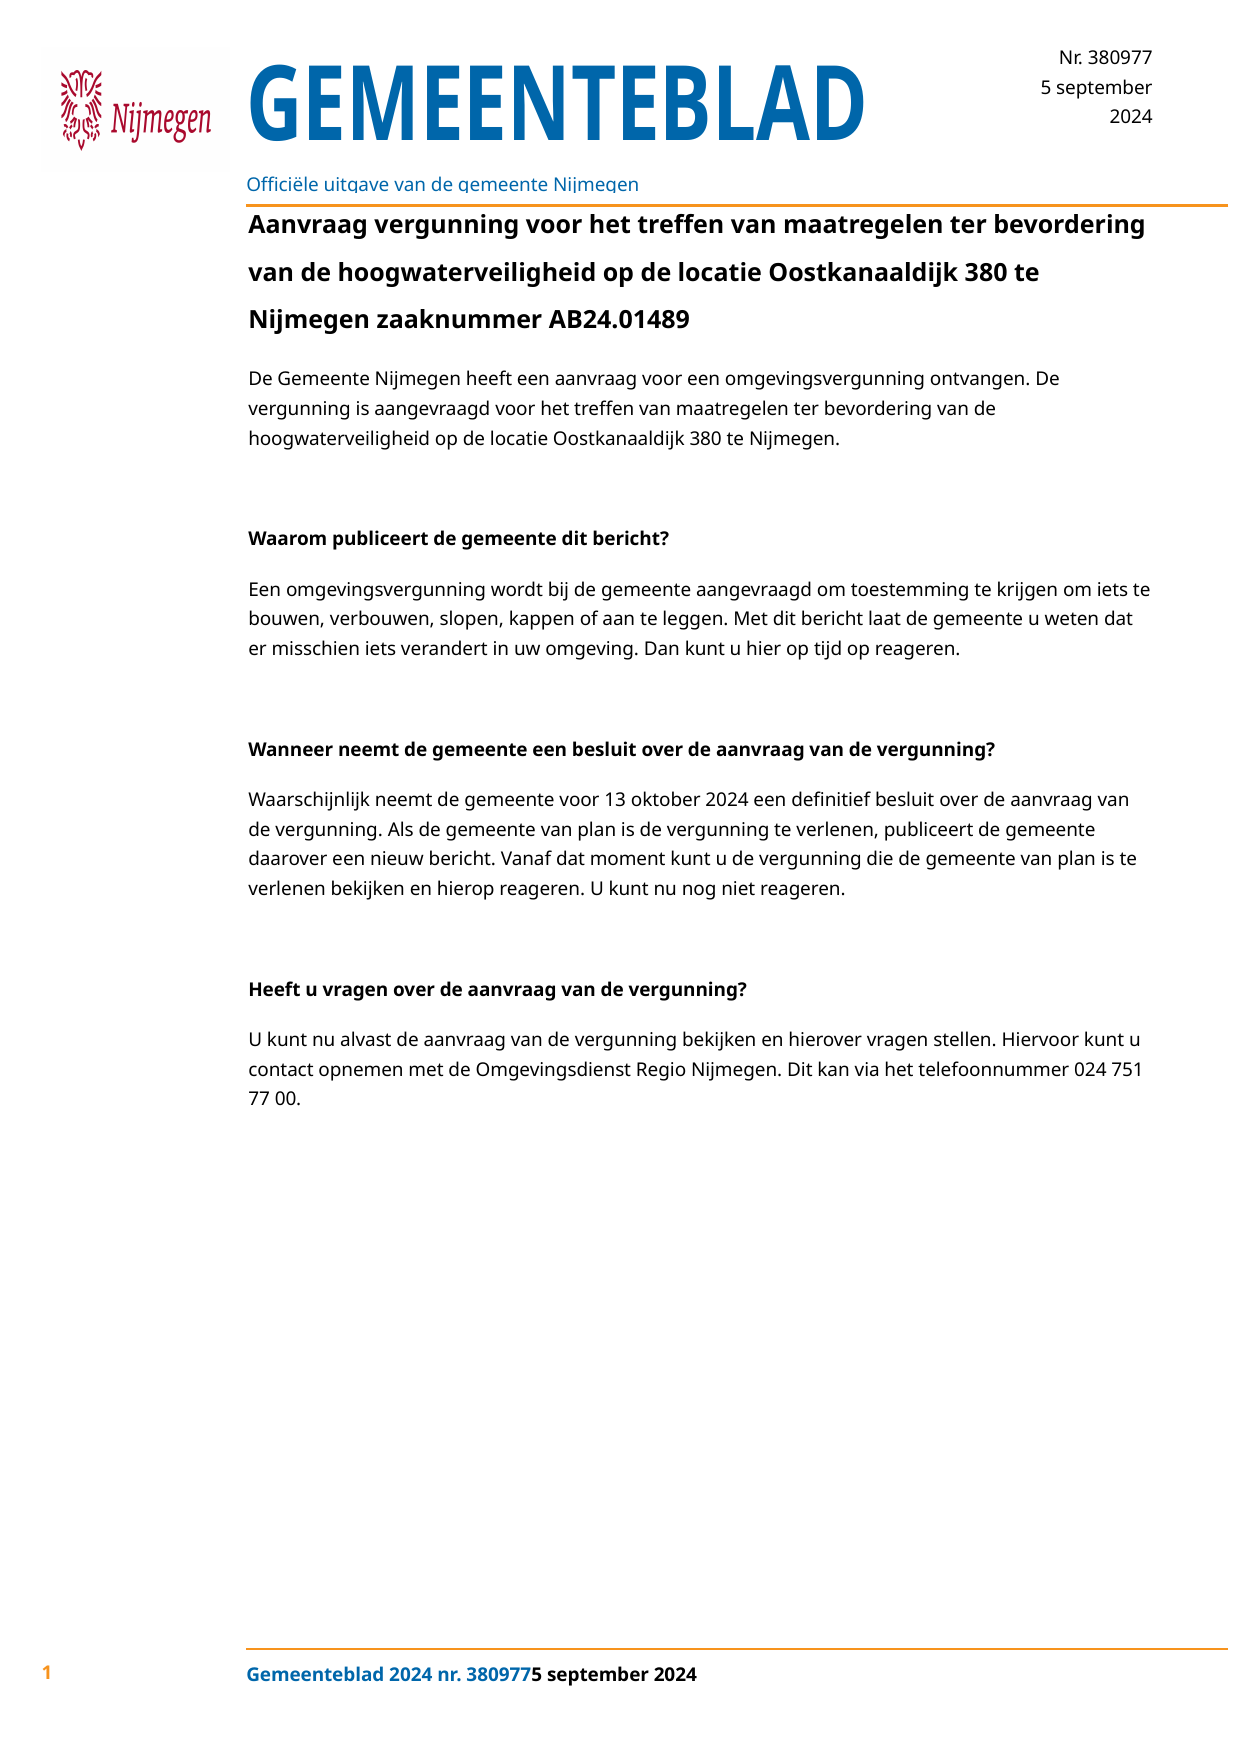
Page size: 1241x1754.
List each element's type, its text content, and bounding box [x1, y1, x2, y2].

text Aanvraag vergunning voor het treffen van maatregelen ter bevordering van de hoogwaterveiligheid op de locatie Oostkanaaldijk 380 te Nijmegen zaaknummer AB24.01489 [248, 207, 1152, 336]
text U kunt nu alvast de aanvraag van de vergunning bekijken en hierover vragen stellen. Hiervoor kunt u contact opnemen met de Omgevingsdienst Regio Nijmegen. Dit kan via het telefoonnummer 024 751 77 00. [248, 1026, 1152, 1111]
picture [41, 47, 231, 172]
text De Gemeente Nijmegen heeft een aanvraag voor een omgevingsvergunning ontvangen. De vergunning is aangevraagd voor het treffen van maatregelen ter bevordering van de hoogwaterveiligheid op de locatie Oostkanaaldijk 380 te Nijmegen. [248, 366, 1152, 450]
text Heeft u vragen over de aanvraag van de vergunning? [248, 976, 1152, 1002]
text Een omgevingsvergunning wordt bij de gemeente aangevraagd om toestemming te krijgen om iets te bouwen, verbouwen, slopen, kappen of aan te leggen. Met dit bericht laat de gemeente u weten dat er misschien iets verandert in uw omgeving. Dan kunt u hier op tijd op reageren. [248, 576, 1152, 661]
text Waarschijnlijk neemt de gemeente voor 13 oktober 2024 een definitief besluit over de aanvraag van de vergunning. Als de gemeente van plan is de vergunning te verlenen, publiceert de gemeente daarover een nieuw bericht. Vanaf dat moment kunt u de vergunning die de gemeente van plan is te verlenen bekijken en hierop reageren. U kunt nu nog niet reageren. [248, 786, 1152, 901]
text Wanneer neemt de gemeente een besluit over de aanvraag van de vergunning? [248, 736, 1152, 762]
text Waarom publiceert de gemeente dit bericht? [248, 526, 1152, 551]
